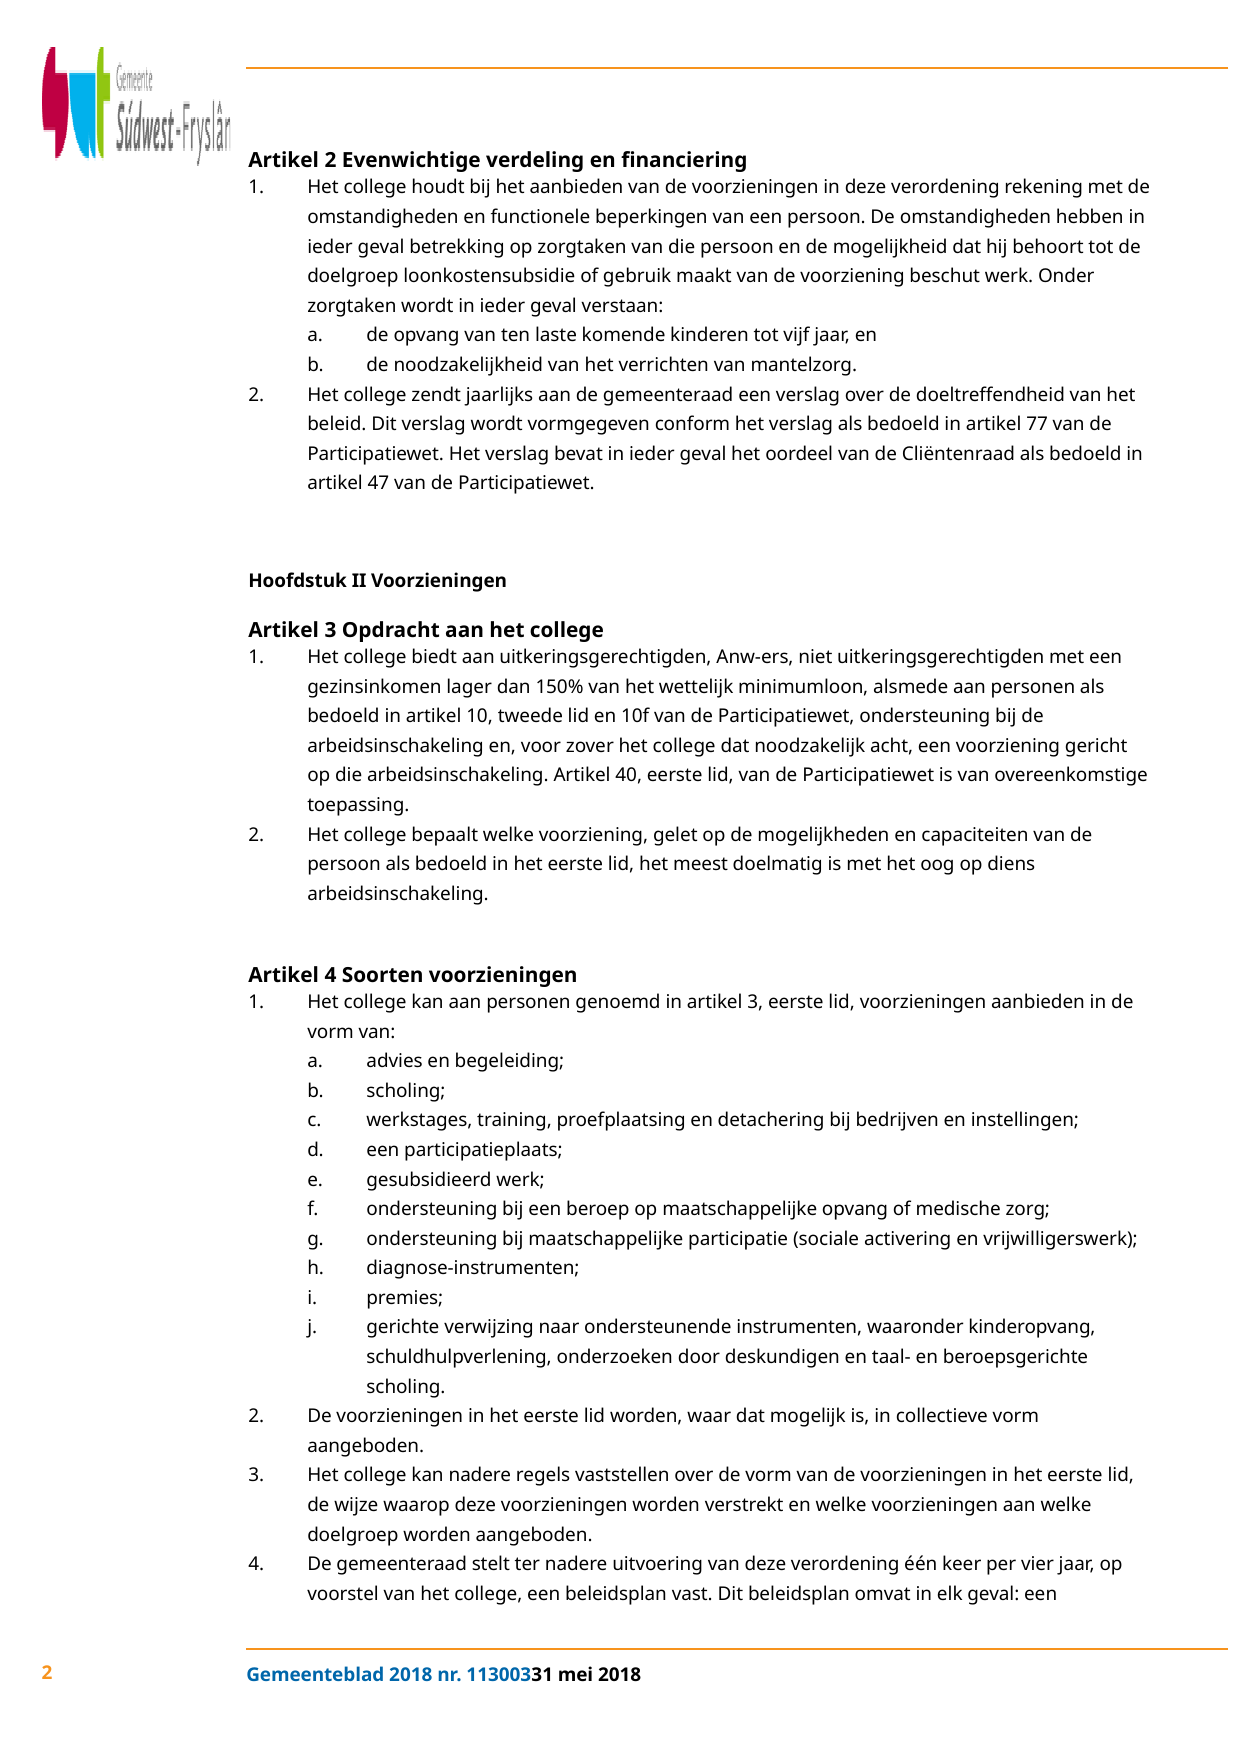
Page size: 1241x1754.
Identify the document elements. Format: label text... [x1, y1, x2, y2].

list een participatieplaats; [307, 1136, 1152, 1162]
text Artikel 3 Opdracht aan het college [248, 615, 1152, 643]
text Artikel 4 Soorten voorzieningen [248, 960, 1152, 988]
list ondersteuning bij een beroep op maatschappelijke opvang of medische zorg; [307, 1195, 1152, 1221]
text Hoofdstuk II Voorzieningen [248, 566, 1152, 594]
text Artikel 2 Evenwichtige verdeling en financiering [248, 145, 1152, 174]
list Het college zendt jaarlijks aan de gemeenteraad een verslag over de doeltreffendheid van het beleid. Dit verslag wordt vormgegeven conform het verslag als bedoeld in artikel 77 van de Participatiewet. Het verslag bevat in ieder geval het oordeel van de Cliëntenraad als bedoeld in artikel 47 van de Participatiewet. [248, 381, 1152, 495]
list werkstages, training, proefplaatsing en detachering bij bedrijven en instellingen; [307, 1107, 1152, 1132]
list premies; [307, 1284, 1152, 1310]
list Het college kan nadere regels vaststellen over de vorm van de voorzieningen in het eerste lid, de wijze waarop deze voorzieningen worden verstrekt en welke voorzieningen aan welke doelgroep worden aangeboden. [248, 1462, 1152, 1547]
list de noodzakelijkheid van het verrichten van mantelzorg. [307, 351, 1152, 377]
list diagnose-instrumenten; [307, 1254, 1152, 1280]
list ondersteuning bij maatschappelijke participatie (sociale activering en vrijwilligerswerk); [307, 1225, 1152, 1251]
list Het college biedt aan uitkeringsgerechtigden, Anw-ers, niet uitkeringsgerechtigden met een gezinsinkomen lager dan 150% van het wettelijk minimumloon, alsmede aan personen als bedoeld in artikel 10, tweede lid en 10f van de Participatiewet, ondersteuning bij de arbeidsinschakeling en, voor zover het college dat noodzakelijk acht, een voorziening gericht op die arbeidsinschakeling. Artikel 40, eerste lid, van de Participatiewet is van overeenkomstige toepassing. [248, 643, 1152, 817]
list Het college bepaalt welke voorziening, gelet op de mogelijkheden en capaciteiten van de persoon als bedoeld in het eerste lid, het meest doelmatig is met het oog op diens arbeidsinschakeling. [248, 821, 1152, 906]
list Het college houdt bij het aanbieden van de voorzieningen in deze verordening rekening met de omstandigheden en functionele beperkingen van een persoon. De omstandigheden hebben in ieder geval betrekking op zorgtaken van die persoon en de mogelijkheid dat hij behoort tot de doelgroep loonkostensubsidie of gebruik maakt van de voorziening beschut werk. Onder zorgtaken wordt in ieder geval verstaan: [248, 174, 1152, 318]
list De voorzieningen in het eerste lid worden, waar dat mogelijk is, in collectieve vorm aangeboden. [248, 1402, 1152, 1458]
list advies en begeleiding; [307, 1047, 1152, 1073]
list de opvang van ten laste komende kinderen tot vijf jaar, en [307, 322, 1152, 347]
list gerichte verwijzing naar ondersteunende instrumenten, waaronder kinderopvang, schuldhulpverlening, onderzoeken door deskundigen en taal- en beroepsgerichte scholing. [307, 1314, 1152, 1399]
picture [41, 47, 231, 172]
list gesubsidieerd werk; [307, 1166, 1152, 1192]
list De gemeenteraad stelt ter nadere uitvoering van deze verordening één keer per vier jaar, op voorstel van het college, een beleidsplan vast. Dit beleidsplan omvat in elk geval: een [248, 1550, 1152, 1606]
list Het college kan aan personen genoemd in artikel 3, eerste lid, voorzieningen aanbieden in de vorm van: [248, 988, 1152, 1044]
list scholing; [307, 1077, 1152, 1103]
